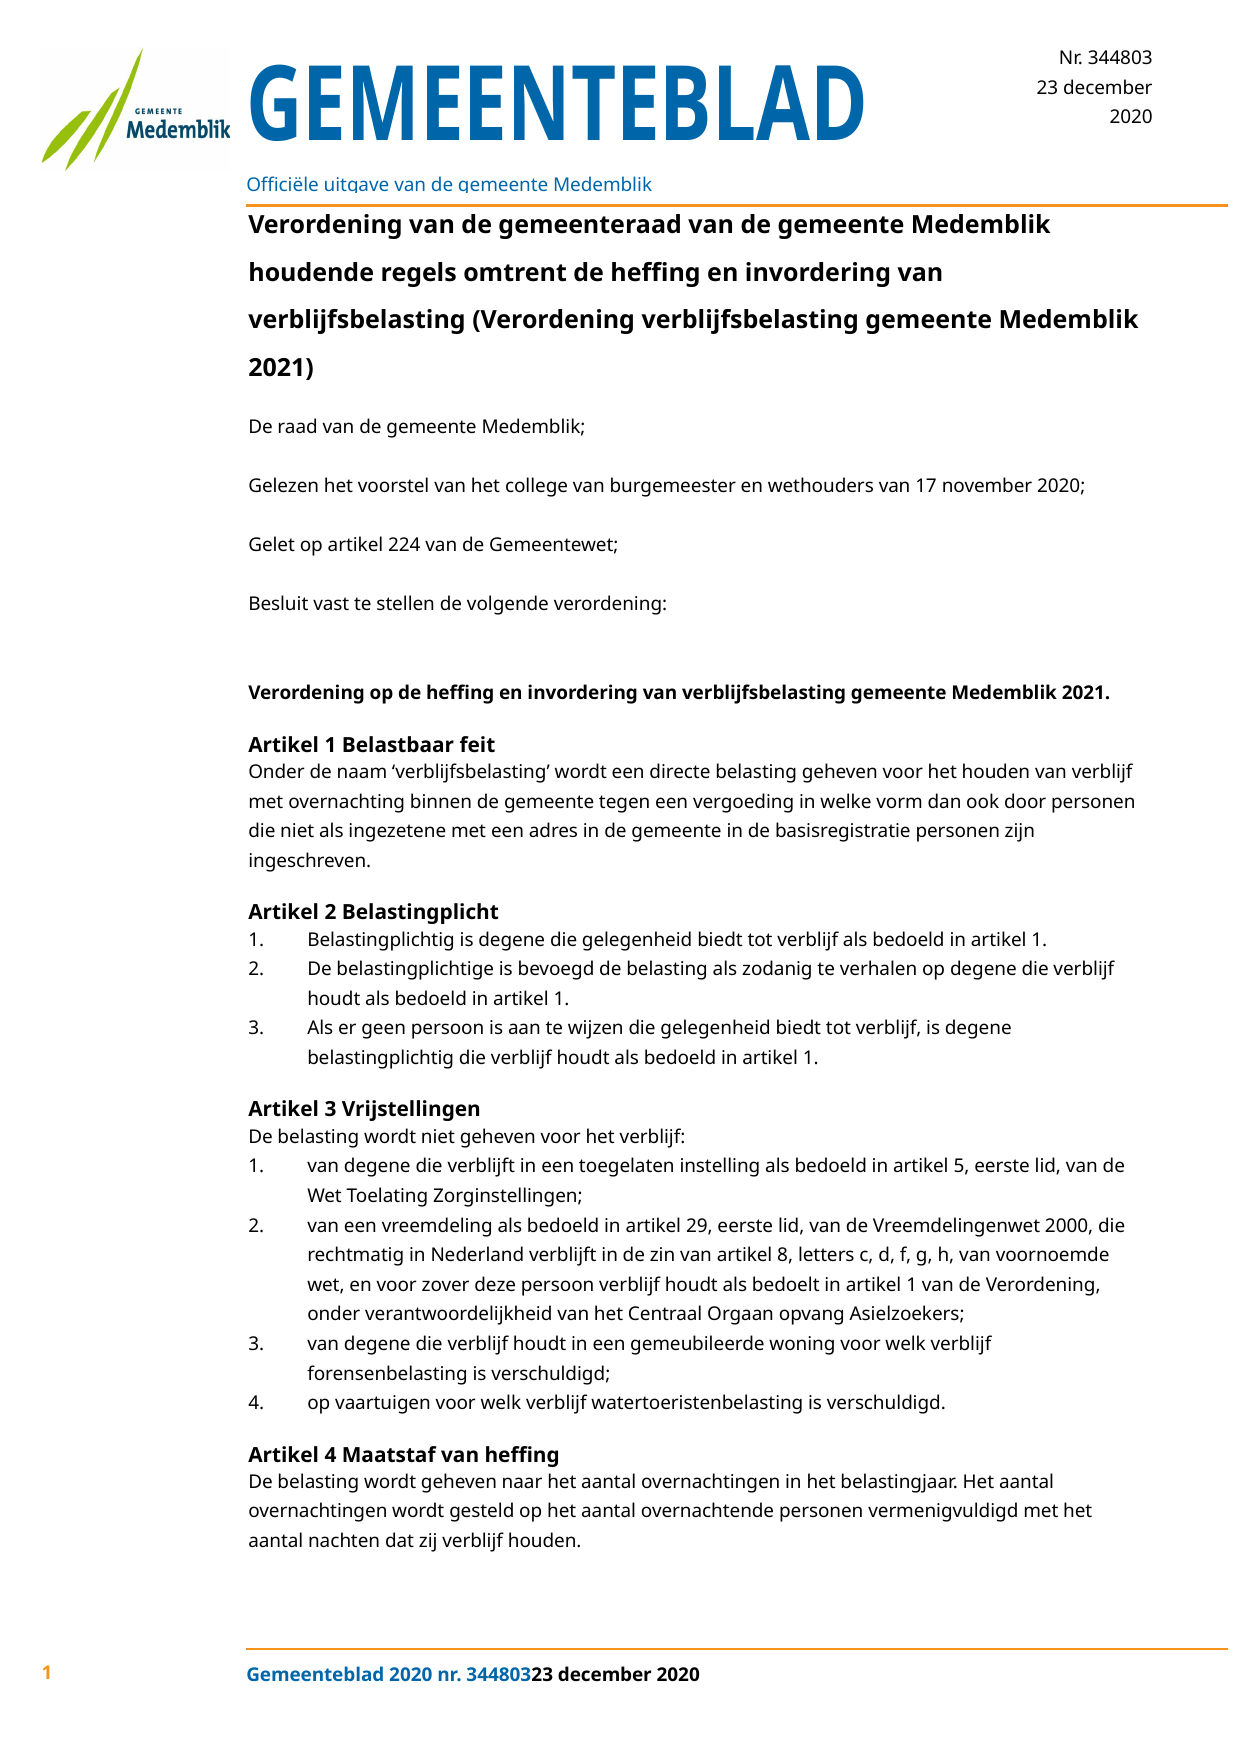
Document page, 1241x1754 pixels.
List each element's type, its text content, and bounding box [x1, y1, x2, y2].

list Belastingplichtig is degene die gelegenheid biedt tot verblijf als bedoeld in artikel 1. [248, 926, 1152, 952]
text Verordening op de heffing en invordering van verblijfsbelasting gemeente Medemblik 2021. [248, 679, 1152, 705]
text Artikel 4 Maatstaf van heffing [248, 1440, 1152, 1468]
text De raad van de gemeente Medemblik; [248, 413, 1152, 439]
text Gelet op artikel 224 van de Gemeentewet; [248, 531, 1152, 557]
text Artikel 1 Belastbaar feit [248, 730, 1152, 758]
text De belasting wordt geheven naar het aantal overnachtingen in het belastingjaar. Het aantal overnachtingen wordt gesteld op het aantal overnachtende personen vermenigvuldigd met het aantal nachten dat zij verblijf houden. [248, 1468, 1152, 1553]
text De belasting wordt niet geheven voor het verblijf: [248, 1123, 1152, 1149]
list van degene die verblijft in een toegelaten instelling als bedoeld in artikel 5, eerste lid, van de Wet Toelating Zorginstellingen; [248, 1153, 1152, 1208]
list van een vreemdeling als bedoeld in artikel 29, eerste lid, van de Vreemdelingenwet 2000, die rechtmatig in Nederland verblijft in de zin van artikel 8, letters c, d, f, g, h, van voornoemde wet, en voor zover deze persoon verblijf houdt als bedoelt in artikel 1 van de Verordening, onder verantwoordelijkheid van het Centraal Orgaan opvang Asielzoekers; [248, 1212, 1152, 1326]
text Artikel 3 Vrijstellingen [248, 1094, 1152, 1123]
text Besluit vast te stellen de volgende verordening: [248, 591, 1152, 616]
picture [41, 47, 231, 172]
list op vaartuigen voor welk verblijf watertoeristenbelasting is verschuldigd. [248, 1389, 1152, 1415]
list Als er geen persoon is aan te wijzen die gelegenheid biedt tot verblijf, is degene belastingplichtig die verblijf houdt als bedoeld in artikel 1. [248, 1014, 1152, 1070]
text Verordening van de gemeenteraad van de gemeente Medemblik houdende regels omtrent de heffing en invordering van verblijfsbelasting (Verordening verblijfsbelasting gemeente Medemblik 2021) [248, 207, 1152, 384]
list van degene die verblijf houdt in een gemeubileerde woning voor welk verblijf forensenbelasting is verschuldigd; [248, 1330, 1152, 1385]
list De belastingplichtige is bevoegd de belasting als zodanig te verhalen op degene die verblijf houdt als bedoeld in artikel 1. [248, 955, 1152, 1011]
text Artikel 2 Belastingplicht [248, 897, 1152, 926]
text Onder de naam ‘verblijfsbelasting’ wordt een directe belasting geheven voor het houden van verblijf met overnachting binnen de gemeente tegen een vergoeding in welke vorm dan ook door personen die niet als ingezetene met een adres in de gemeente in de basisregistratie personen zijn ingeschreven. [248, 758, 1152, 873]
text Gelezen het voorstel van het college van burgemeester en wethouders van 17 november 2020; [248, 472, 1152, 498]
